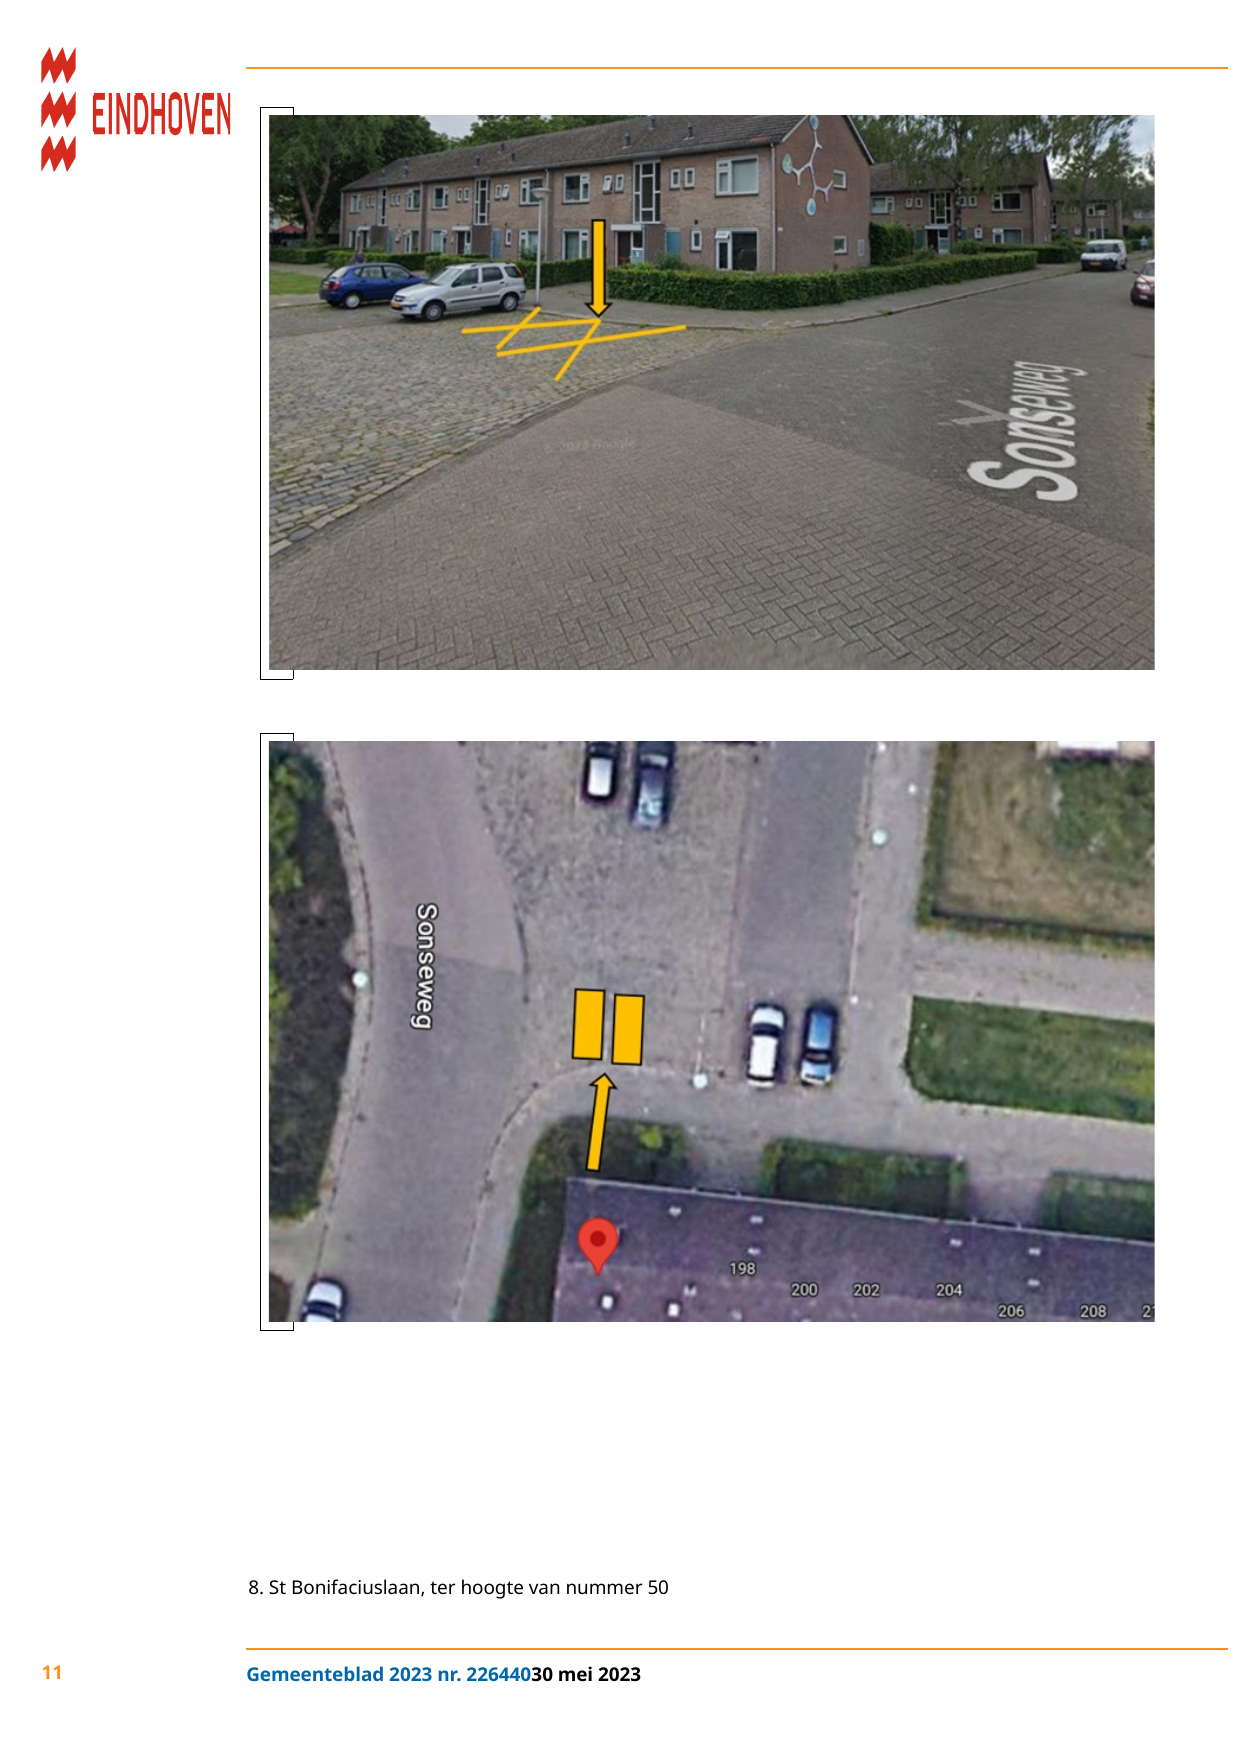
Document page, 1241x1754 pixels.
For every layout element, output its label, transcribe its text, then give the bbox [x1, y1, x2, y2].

picture [41, 47, 231, 172]
picture [268, 115, 1155, 670]
text 8. St Bonifaciuslaan, ter hoogte van nummer 50 [248, 1574, 1152, 1600]
picture [268, 741, 1155, 1322]
